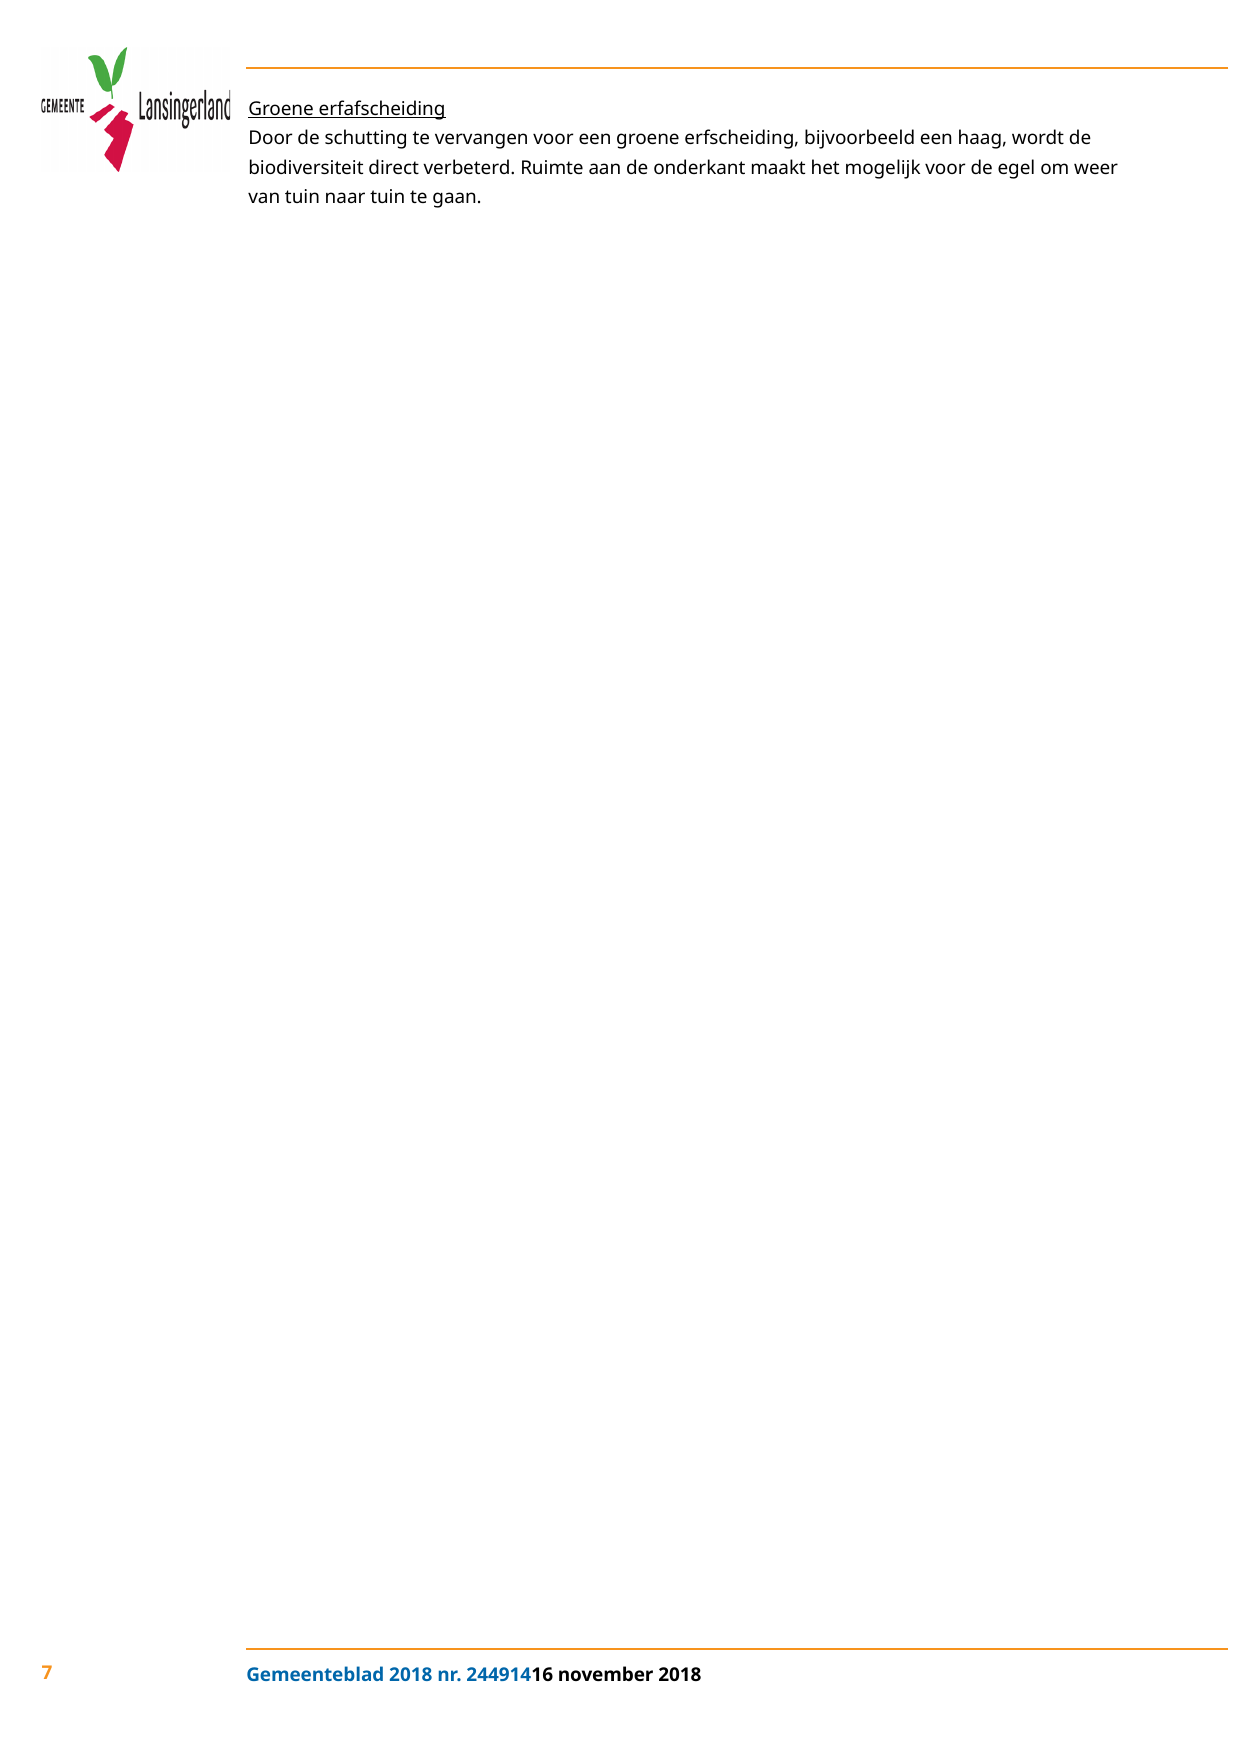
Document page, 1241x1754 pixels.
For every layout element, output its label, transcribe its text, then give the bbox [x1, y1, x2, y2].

text Door de schutting te vervangen voor een groene erfscheiding, bijvoorbeeld een haag, wordt de biodiversiteit direct verbeterd. Ruimte aan de onderkant maakt het mogelijk voor de egel om weer van tuin naar tuin te gaan. [248, 124, 1152, 209]
text Groene erfafscheiding [248, 95, 1152, 121]
picture [41, 47, 231, 172]
